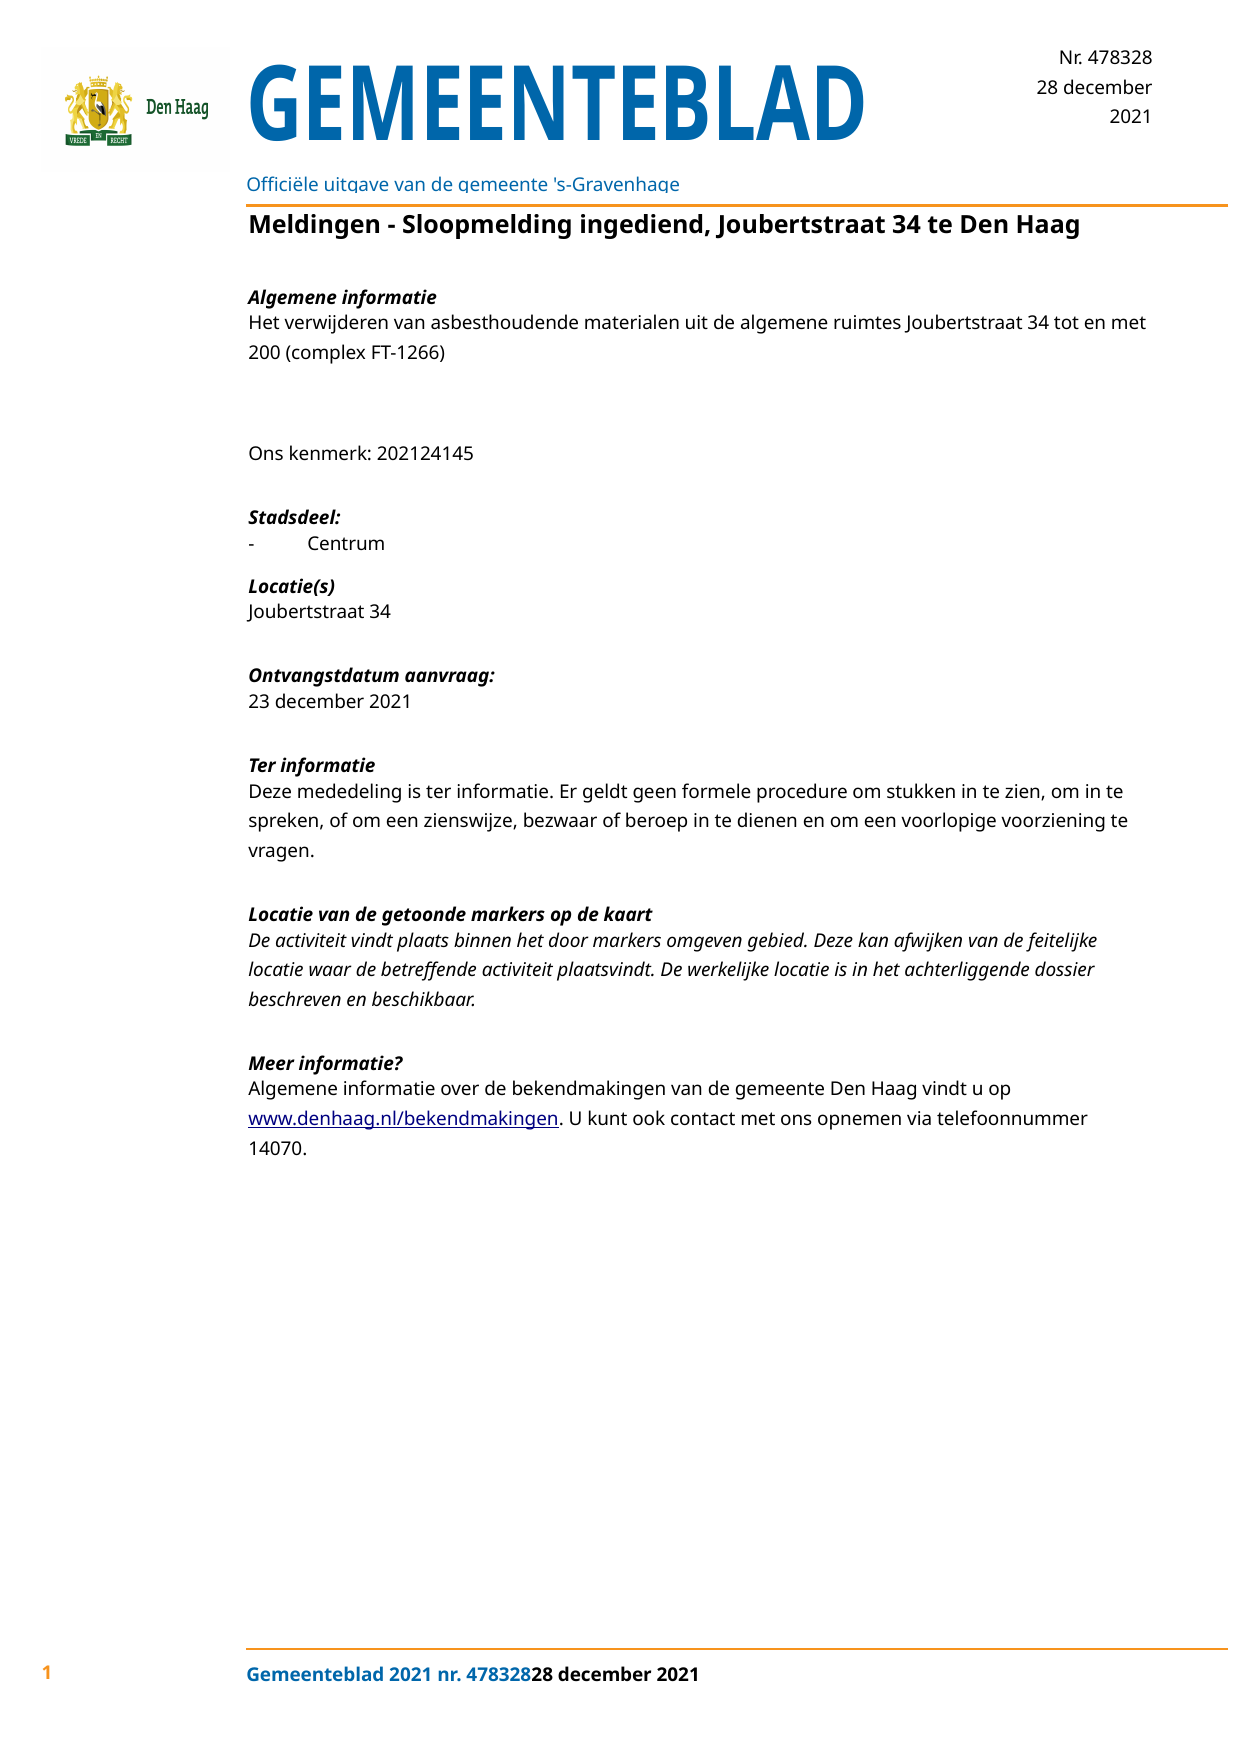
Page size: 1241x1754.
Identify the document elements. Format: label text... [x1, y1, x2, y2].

text Ons kenmerk: 202124145 [248, 440, 1152, 466]
picture [41, 47, 231, 172]
text Algemene informatie [248, 284, 1152, 309]
text Meldingen - Sloopmelding ingediend, Joubertstraat 34 te Den Haag [248, 207, 1152, 241]
text Meer informatie? [248, 1050, 1152, 1076]
text 23 december 2021 [248, 688, 1152, 714]
list Centrum [248, 530, 1152, 555]
text Deze mededeling is ter informatie. Er geldt geen formele procedure om stukken in te zien, om in te spreken, of om een zienswijze, bezwaar of beroep in te dienen en om een voorlopige voorziening te vragen. [248, 778, 1152, 863]
text Stadsdeel: [248, 504, 1152, 530]
text Locatie van de getoonde markers op de kaart [248, 901, 1152, 927]
text Ontvangstdatum aanvraag: [248, 662, 1152, 688]
text Ter informatie [248, 752, 1152, 778]
text Joubertstraat 34 [248, 598, 1152, 624]
text Het verwijderen van asbesthoudende materialen uit de algemene ruimtes Joubertstraat 34 tot en met 200 (complex FT-1266) [248, 309, 1152, 365]
text Locatie(s) [248, 573, 1152, 598]
text De activiteit vindt plaats binnen het door markers omgeven gebied. Deze kan afwijken van de feitelijke locatie waar de betreffende activiteit plaatsvindt. De werkelijke locatie is in het achterliggende dossier beschreven en beschikbaar. [248, 927, 1152, 1012]
text Algemene informatie over de bekendmakingen van de gemeente Den Haag vindt u op www.denhaag.nl/bekendmakingen. U kunt ook contact met ons opnemen via telefoonnummer 14070. [248, 1076, 1152, 1161]
